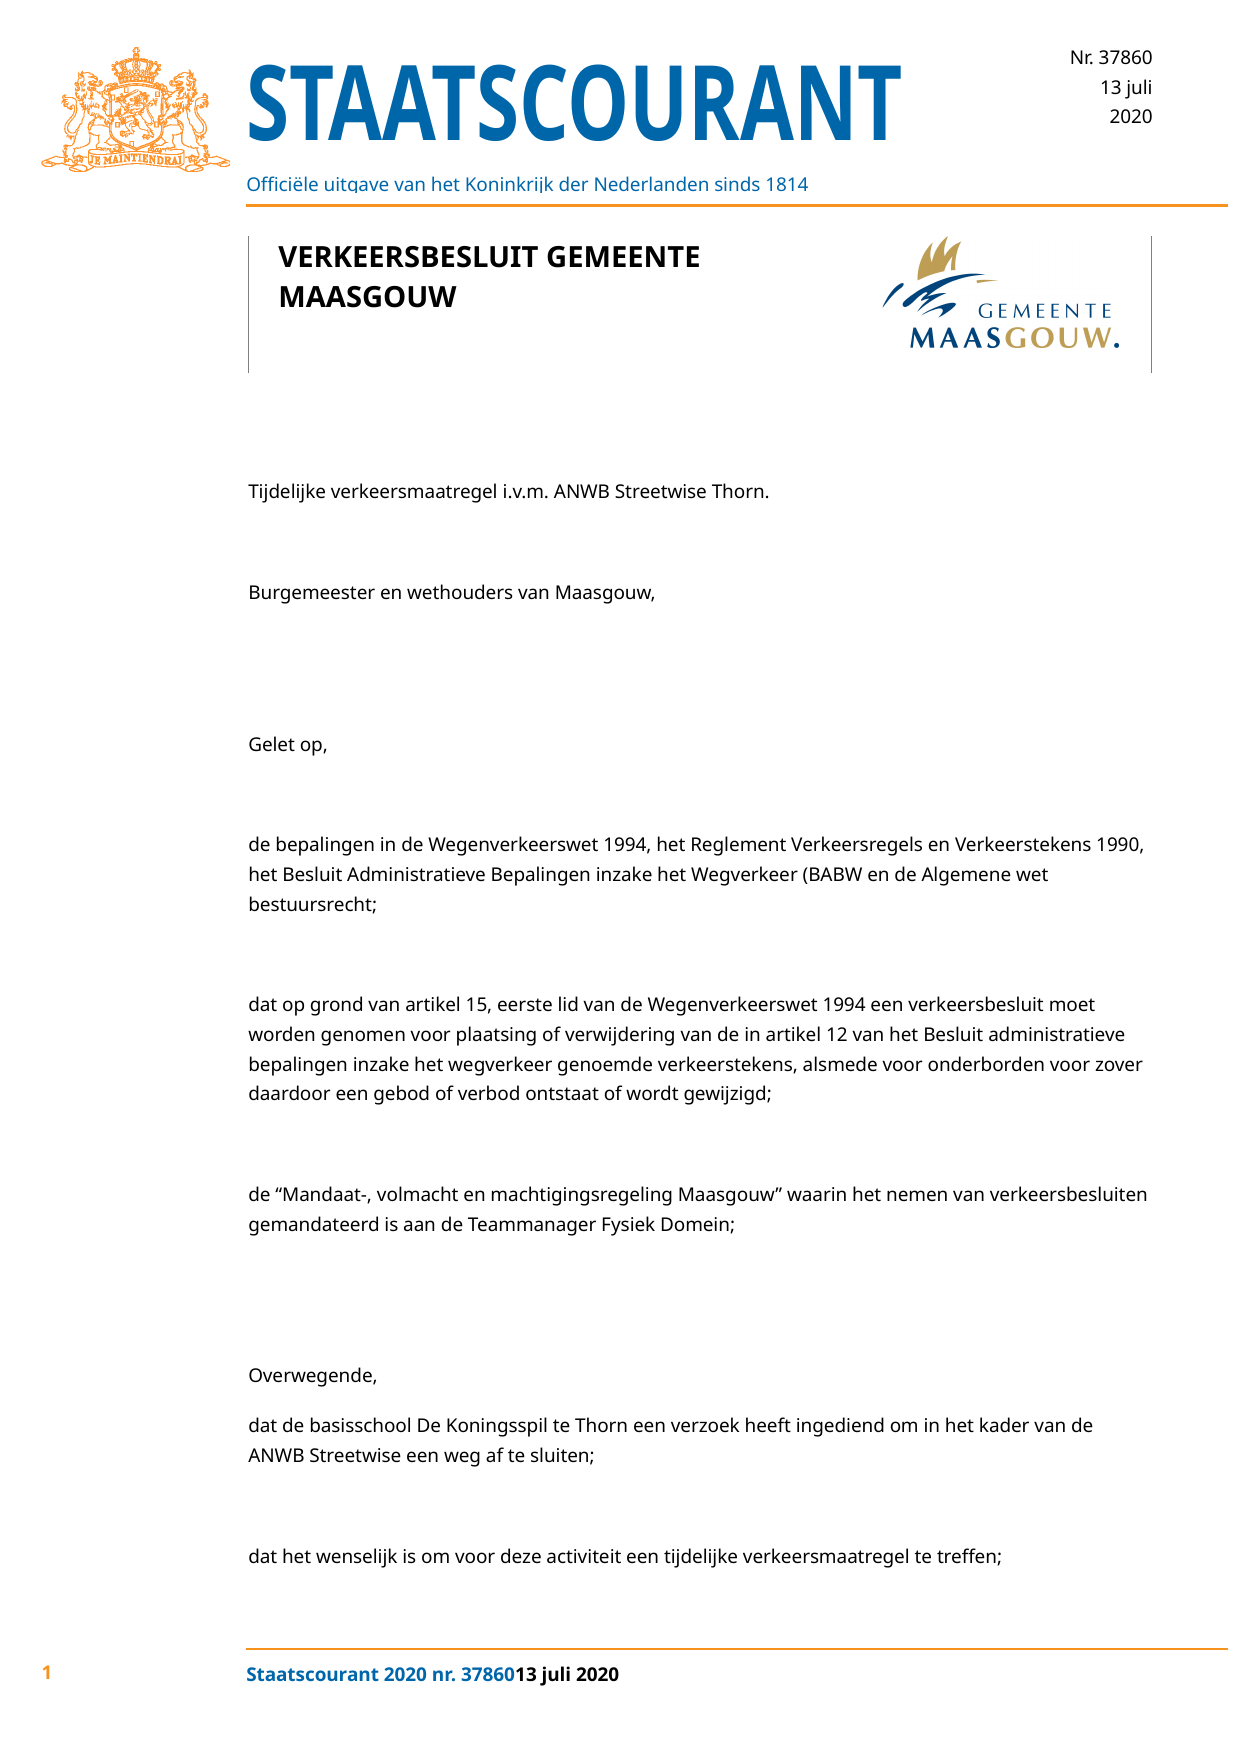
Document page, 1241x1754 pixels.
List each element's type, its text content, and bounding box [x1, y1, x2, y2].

table_header VERKEERSBESLUIT GEMEENTE MAASGOUW [249, 236, 850, 373]
text dat de basisschool De Koningsspil te Thorn een verzoek heeft ingediend om in het kader van de ANWB Streetwise een weg af te sluiten; [248, 1412, 1152, 1468]
table_header [850, 236, 1151, 373]
text dat op grond van artikel 15, eerste lid van de Wegenverkeerswet 1994 een verkeersbesluit moet worden genomen voor plaatsing of verwijdering van de in artikel 12 van het Besluit administratieve bepalingen inzake het wegverkeer genoemde verkeerstekens, alsmede voor onderborden voor zover daardoor een gebod of verbod ontstaat of wordt gewijzigd; [248, 992, 1152, 1106]
text de “Mandaat-, volmacht en machtigingsregeling Maasgouw” waarin het nemen van verkeersbesluiten gemandateerd is aan de Teammanager Fysiek Domein; [248, 1181, 1152, 1236]
text de bepalingen in de Wegenverkeerswet 1994, het Reglement Verkeersregels en Verkeerstekens 1990, het Besluit Administratieve Bepalingen inzake het Wegverkeer (BABW en de Algemene wet bestuursrecht; [248, 832, 1152, 916]
text Burgemeester en wethouders van Maasgouw, [248, 579, 1152, 605]
text Tijdelijke verkeersmaatregel i.v.m. ANWB Streetwise Thorn. [248, 479, 1152, 504]
text Overwegende, [248, 1362, 1152, 1388]
picture [882, 236, 1119, 348]
text Gelet op, [248, 731, 1152, 756]
text dat het wenselijk is om voor deze activiteit een tijdelijke verkeersmaatregel te treffen; [248, 1543, 1152, 1568]
picture [41, 47, 231, 172]
